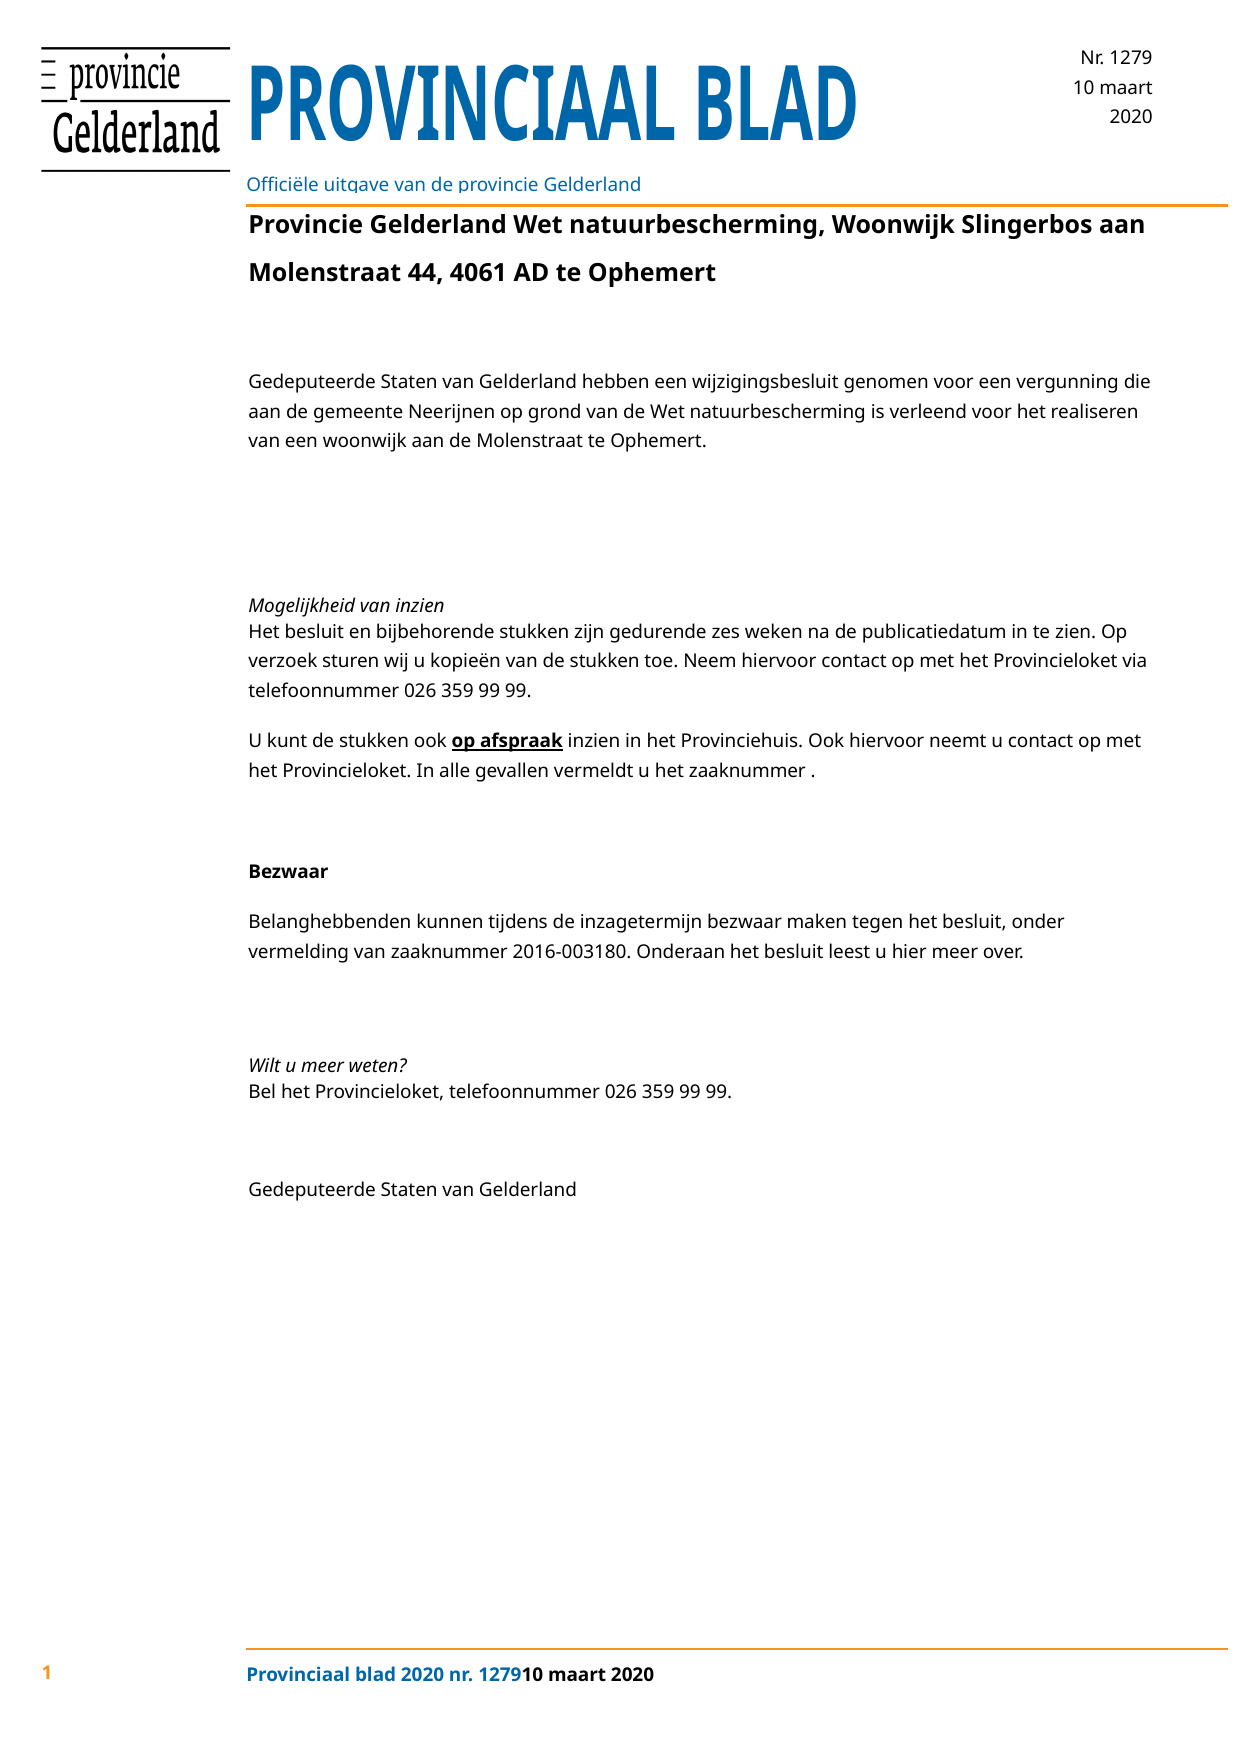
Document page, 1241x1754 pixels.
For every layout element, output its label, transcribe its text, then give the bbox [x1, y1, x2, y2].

text Belanghebbenden kunnen tijdens de inzagetermijn bezwaar maken tegen het besluit, onder vermelding van zaaknummer 2016-003180. Onderaan het besluit leest u hier meer over. [248, 908, 1152, 964]
text Mogelijkheid van inzien [248, 592, 1152, 618]
text Bel het Provincieloket, telefoonnummer 026 359 99 99. [248, 1078, 1152, 1104]
text Provincie Gelderland Wet natuurbescherming, Woonwijk Slingerbos aan Molenstraat 44, 4061 AD te Ophemert [248, 207, 1152, 288]
picture [41, 47, 231, 172]
text Gedeputeerde Staten van Gelderland [248, 1176, 1152, 1202]
text Wilt u meer weten? [248, 1052, 1152, 1078]
text Het besluit en bijbehorende stukken zijn gedurende zes weken na de publicatiedatum in te zien. Op verzoek sturen wij u kopieën van de stukken toe. Neem hiervoor contact op met het Provincieloket via telefoonnummer 026 359 99 99. [248, 618, 1152, 703]
text Gedeputeerde Staten van Gelderland hebben een wijzigingsbesluit genomen voor een vergunning die aan de gemeente Neerijnen op grond van de Wet natuurbescherming is verleend voor het realiseren van een woonwijk aan de Molenstraat te Ophemert. [248, 368, 1152, 453]
text U kunt de stukken ook op afspraak inzien in het Provinciehuis. Ook hiervoor neemt u contact op met het Provincieloket. In alle gevallen vermeldt u het zaaknummer . [248, 728, 1152, 783]
text Bezwaar [248, 858, 1152, 884]
